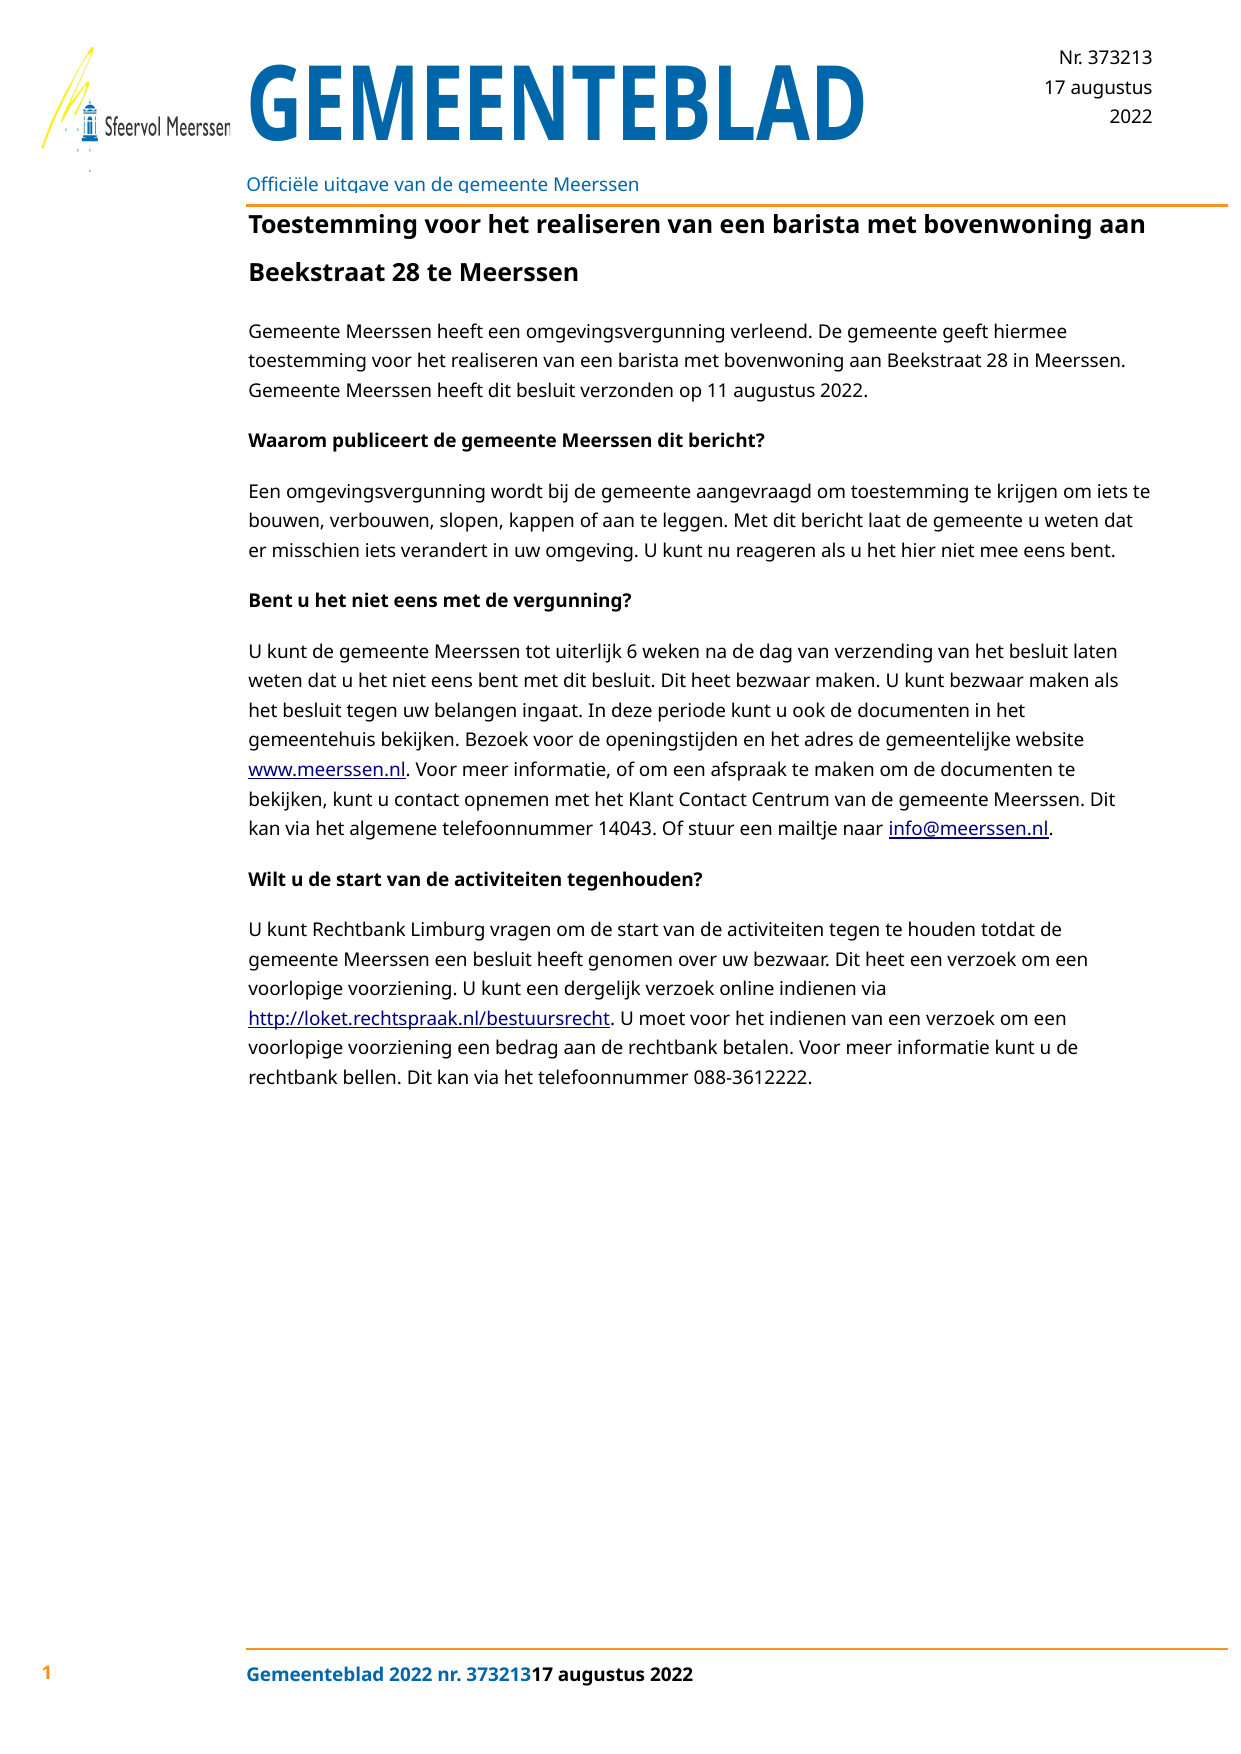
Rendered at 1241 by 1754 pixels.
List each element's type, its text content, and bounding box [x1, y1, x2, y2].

text Toestemming voor het realiseren van een barista met bovenwoning aan Beekstraat 28 te Meerssen [248, 207, 1152, 288]
text Waarom publiceert de gemeente Meerssen dit bericht? [248, 427, 1152, 453]
picture [41, 47, 231, 172]
text Gemeente Meerssen heeft een omgevingsvergunning verleend. De gemeente geeft hiermee toestemming voor het realiseren van een barista met bovenwoning aan Beekstraat 28 in Meerssen. Gemeente Meerssen heeft dit besluit verzonden op 11 augustus 2022. [248, 318, 1152, 403]
text Een omgevingsvergunning wordt bij de gemeente aangevraagd om toestemming te krijgen om iets te bouwen, verbouwen, slopen, kappen of aan te leggen. Met dit bericht laat de gemeente u weten dat er misschien iets verandert in uw omgeving. U kunt nu reageren als u het hier niet mee eens bent. [248, 478, 1152, 563]
text Wilt u de start van de activiteiten tegenhouden? [248, 866, 1152, 892]
text U kunt Rechtbank Limburg vragen om de start van de activiteiten tegen te houden totdat de gemeente Meerssen een besluit heeft genomen over uw bezwaar. Dit heet een verzoek om een voorlopige voorziening. U kunt een dergelijk verzoek online indienen via http://loket.rechtspraak.nl/bestuursrecht. U moet voor het indienen van een verzoek om een voorlopige voorziening een bedrag aan de rechtbank betalen. Voor meer informatie kunt u de rechtbank bellen. Dit kan via het telefoonnummer 088-3612222. [248, 916, 1152, 1090]
text Bent u het niet eens met de vergunning? [248, 587, 1152, 613]
text U kunt de gemeente Meerssen tot uiterlijk 6 weken na de dag van verzending van het besluit laten weten dat u het niet eens bent met dit besluit. Dit heet bezwaar maken. U kunt bezwaar maken als het besluit tegen uw belangen ingaat. In deze periode kunt u ook de documenten in het gemeentehuis bekijken. Bezoek voor de openingstijden en het adres de gemeentelijke website www.meerssen.nl. Voor meer informatie, of om een afspraak te maken om de documenten te bekijken, kunt u contact opnemen met het Klant Contact Centrum van de gemeente Meerssen. Dit kan via het algemene telefoonnummer 14043. Of stuur een mailtje naar info@meerssen.nl. [248, 638, 1152, 841]
